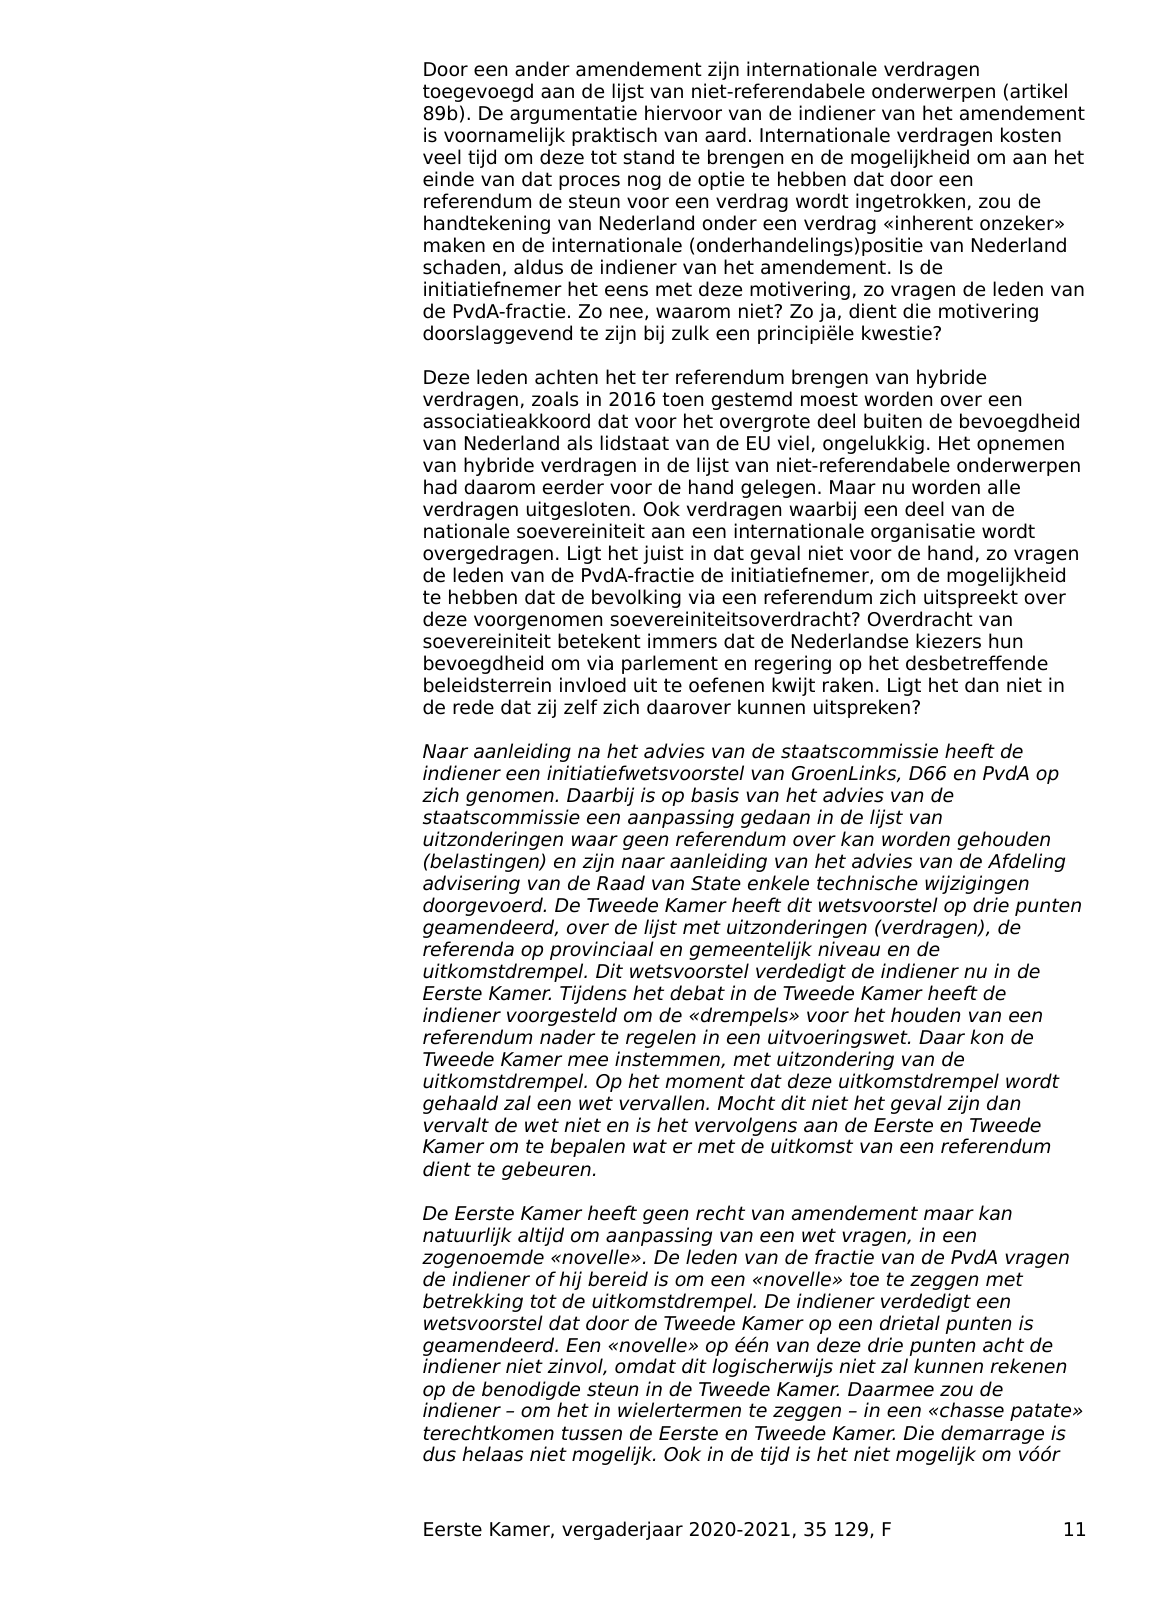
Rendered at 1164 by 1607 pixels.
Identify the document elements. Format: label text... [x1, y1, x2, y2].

text Deze leden achten het ter referendum brengen van hybride verdragen, zoals in 2016 toen gestemd moest worden over een associatieakkoord dat voor het overgrote deel buiten de bevoegdheid van Nederland als lidstaat van de EU viel, ongelukkig. Het opnemen van hybride verdragen in de lijst van niet-referendabele onderwerpen had daarom eerder voor de hand gelegen. Maar nu worden alle verdragen uitgesloten. Ook verdragen waarbij een deel van de nationale soevereiniteit aan een internationale organisatie wordt overgedragen. Ligt het juist in dat geval niet voor de hand, zo vragen de leden van de PvdA-fractie de initiatiefnemer, om de mogelijkheid te hebben dat de bevolking via een referendum zich uitspreekt over deze voorgenomen soevereiniteitsoverdracht? Overdracht van soevereiniteit betekent immers dat de Nederlandse kiezers hun bevoegdheid om via parlement en regering op het desbetreffende beleidsterrein invloed uit te oefenen kwijt raken. Ligt het dan niet in de rede dat zij zelf zich daarover kunnen uitspreken? [422, 367, 1087, 719]
text Door een ander amendement zijn internationale verdragen toegevoegd aan de lijst van niet-referendabele onderwerpen (artikel 89b). De argumentatie hiervoor van de indiener van het amendement is voornamelijk praktisch van aard. Internationale verdragen kosten veel tijd om deze tot stand te brengen en de mogelijkheid om aan het einde van dat proces nog de optie te hebben dat door een referendum de steun voor een verdrag wordt ingetrokken, zou de handtekening van Nederland onder een verdrag «inherent onzeker» maken en de internationale (onderhandelings)positie van Nederland schaden, aldus de indiener van het amendement. Is de initiatiefnemer het eens met deze motivering, zo vragen de leden van de PvdA-fractie. Zo nee, waarom niet? Zo ja, dient die motivering doorslaggevend te zijn bij zulk een principiële kwestie? [422, 59, 1087, 345]
text Naar aanleiding na het advies van de staatscommissie heeft de indiener een initiatiefwetsvoorstel van GroenLinks, D66 en PvdA op zich genomen. Daarbij is op basis van het advies van de staatscommissie een aanpassing gedaan in de lijst van uitzonderingen waar geen referendum over kan worden gehouden (belastingen) en zijn naar aanleiding van het advies van de Afdeling advisering van de Raad van State enkele technische wijzigingen doorgevoerd. De Tweede Kamer heeft dit wetsvoorstel op drie punten geamendeerd, over de lijst met uitzonderingen (verdragen), de referenda op provinciaal en gemeentelijk niveau en de uitkomstdrempel. Dit wetsvoorstel verdedigt de indiener nu in de Eerste Kamer. Tijdens het debat in de Tweede Kamer heeft de indiener voorgesteld om de «drempels» voor het houden van een referendum nader te regelen in een uitvoeringswet. Daar kon de Tweede Kamer mee instemmen, met uitzondering van de uitkomstdrempel. Op het moment dat deze uitkomstdrempel wordt gehaald zal een wet vervallen. Mocht dit niet het geval zijn dan vervalt de wet niet en is het vervolgens aan de Eerste en Tweede Kamer om te bepalen wat er met de uitkomst van een referendum dient te gebeuren. [422, 741, 1087, 1180]
text De Eerste Kamer heeft geen recht van amendement maar kan natuurlijk altijd om aanpassing van een wet vragen, in een zogenoemde «novelle». De leden van de fractie van de PvdA vragen de indiener of hij bereid is om een «novelle» toe te zeggen met betrekking tot de uitkomstdrempel. De indiener verdedigt een wetsvoorstel dat door de Tweede Kamer op een drietal punten is geamendeerd. Een «novelle» op één van deze drie punten acht de indiener niet zinvol, omdat dit logischerwijs niet zal kunnen rekenen op de benodigde steun in de Tweede Kamer. Daarmee zou de indiener – om het in wielertermen te zeggen – in een «chasse patate» terechtkomen tussen de Eerste en Tweede Kamer. Die demarrage is dus helaas niet mogelijk. Ook in de tijd is het niet mogelijk om vóór [422, 1203, 1087, 1466]
